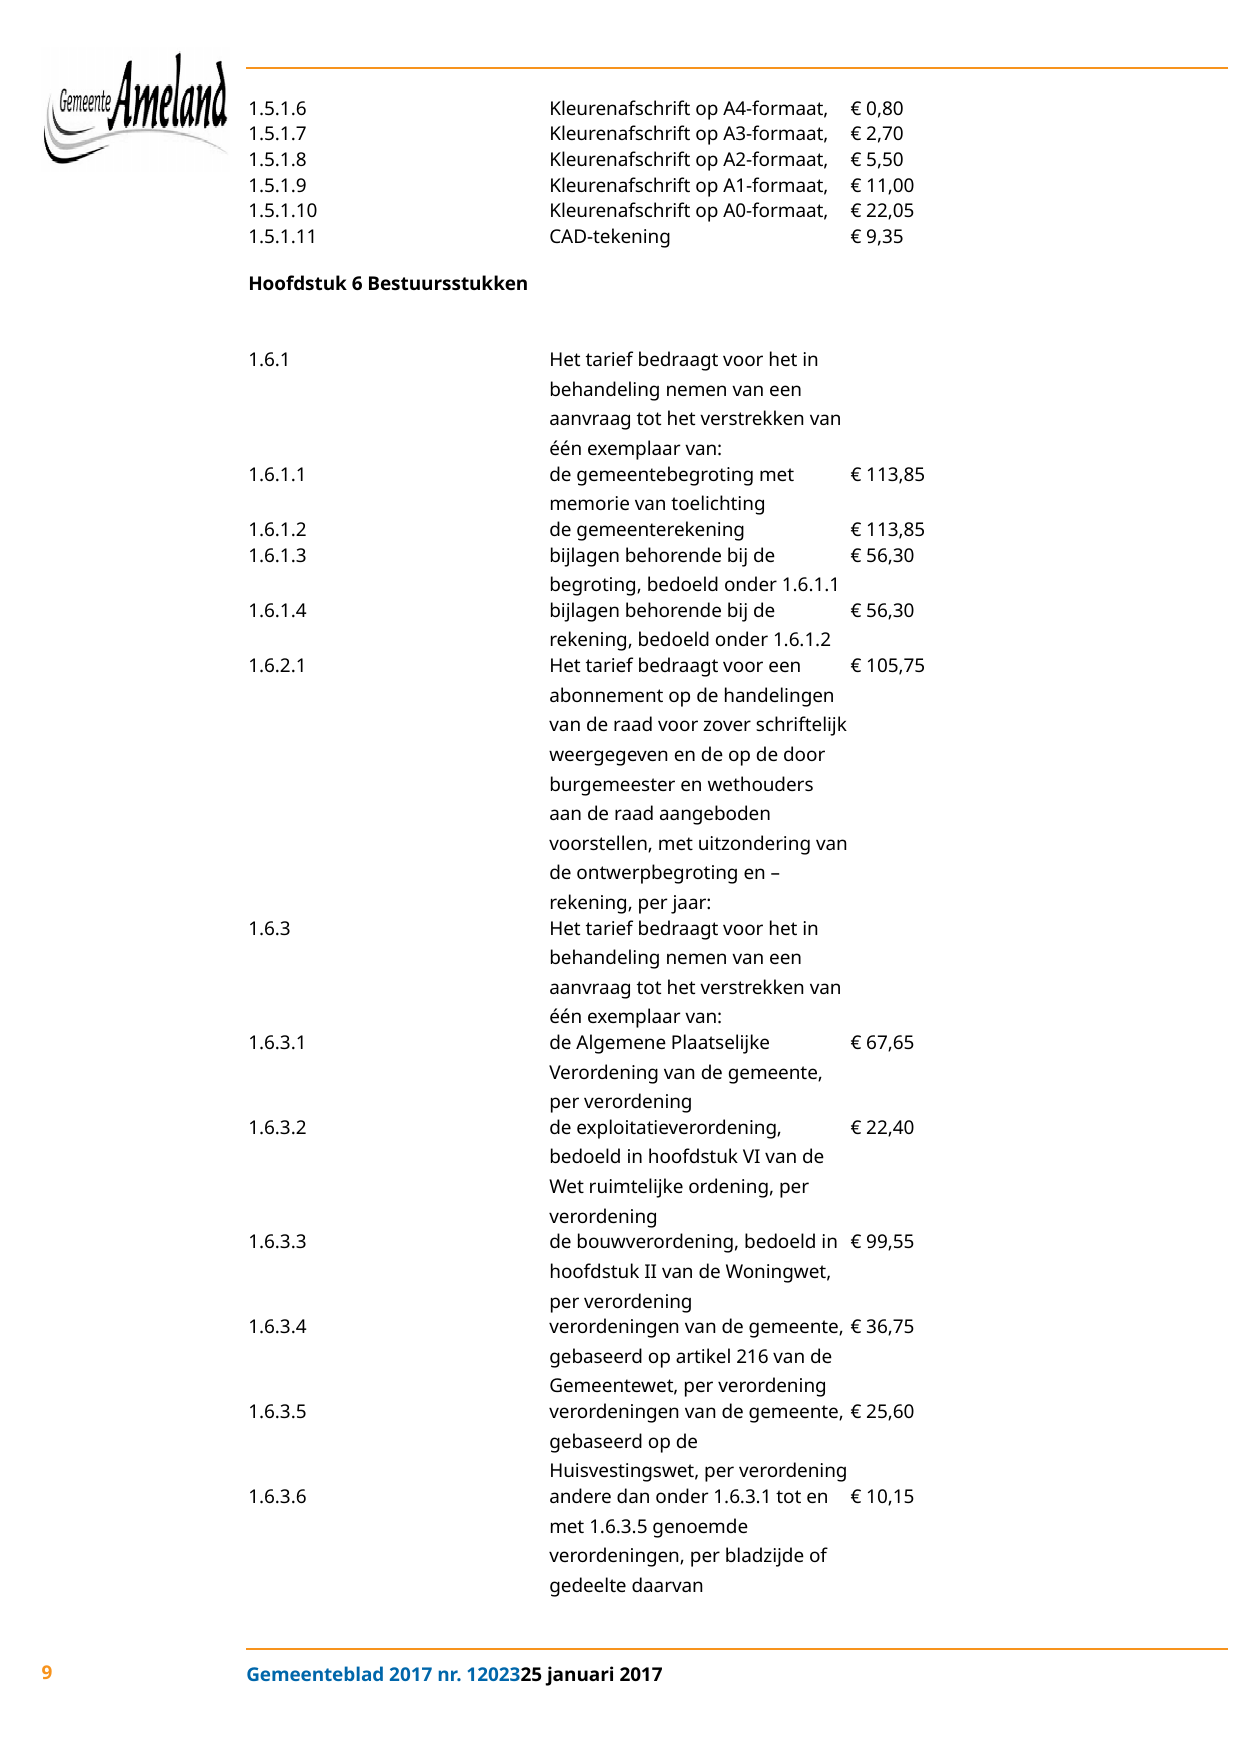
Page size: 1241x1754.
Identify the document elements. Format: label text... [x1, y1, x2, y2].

table_cell 1.6.3.6 [248, 1483, 549, 1598]
table_cell € 36,75 [850, 1314, 1152, 1398]
table_cell Het tarief bedraagt voor het in behandeling nemen van een aanvraag tot het verstrekken van één exemplaar van: [549, 915, 850, 1029]
table_cell 1.6.2.1 [248, 653, 549, 915]
table_cell 1.6.3 [248, 915, 549, 1029]
table_cell € 67,65 [850, 1029, 1152, 1114]
table_cell 1.5.1.7 [248, 121, 549, 146]
table_cell de Algemene Plaatselijke Verordening van de gemeente, per verordening [549, 1029, 850, 1114]
table_cell Kleurenafschrift op A0-formaat, [549, 198, 850, 223]
table_cell 1.6.3.2 [248, 1114, 549, 1229]
table_cell 1.6.3.1 [248, 1029, 549, 1114]
table_cell € 22,05 [850, 198, 1152, 223]
table_cell verordeningen van de gemeente, gebaseerd op artikel 216 van de Gemeentewet, per verordening [549, 1314, 850, 1398]
table_cell Het tarief bedraagt voor een abonnement op de handelingen van de raad voor zover schriftelijk weergegeven en de op de door burgemeester en wethouders aan de raad aangeboden voorstellen, met uitzondering van de ontwerpbegroting en –rekening, per jaar: [549, 653, 850, 915]
table_cell € 2,70 [850, 121, 1152, 146]
table_cell 1.5.1.8 [248, 146, 549, 172]
table_cell de gemeentebegroting met memorie van toelichting [549, 461, 850, 516]
table_cell 1.6.3.4 [248, 1314, 549, 1398]
table_cell € 113,85 [850, 461, 1152, 516]
text Hoofdstuk 6 Bestuursstukken [248, 268, 1152, 297]
table_cell Kleurenafschrift op A3-formaat, [549, 121, 850, 146]
table_cell 1.6.1.1 [248, 461, 549, 516]
table_cell bijlagen behorende bij de rekening, bedoeld onder 1.6.1.2 [549, 597, 850, 652]
table_cell € 105,75 [850, 653, 1152, 915]
table_cell € 11,00 [850, 172, 1152, 198]
table_cell € 25,60 [850, 1399, 1152, 1483]
table_cell € 0,80 [850, 95, 1152, 121]
table_cell 1.6.3.5 [248, 1399, 549, 1483]
table_header Het tarief bedraagt voor het in behandeling nemen van een aanvraag tot het verstrekken van één exemplaar van: [549, 346, 850, 461]
table_cell € 10,15 [850, 1483, 1152, 1598]
table_cell € 22,40 [850, 1114, 1152, 1229]
table_cell Kleurenafschrift op A4-formaat, [549, 95, 850, 121]
table_cell € 5,50 [850, 146, 1152, 172]
table_cell de exploitatieverordening, bedoeld in hoofdstuk VI van de Wet ruimtelijke ordening, per verordening [549, 1114, 850, 1229]
table_cell 1.5.1.6 [248, 95, 549, 121]
table_cell [850, 915, 1152, 1029]
table_cell € 99,55 [850, 1229, 1152, 1313]
table_cell 1.5.1.9 [248, 172, 549, 198]
table_cell Kleurenafschrift op A2-formaat, [549, 146, 850, 172]
table_cell de bouwverordening, bedoeld in hoofdstuk II van de Woningwet, per verordening [549, 1229, 850, 1313]
table_cell 1.6.1.4 [248, 597, 549, 652]
table_cell 1.6.1.2 [248, 516, 549, 542]
table_cell € 56,30 [850, 542, 1152, 597]
table_cell 1.6.3.3 [248, 1229, 549, 1313]
table_header [850, 346, 1152, 461]
table_cell 1.6.1.3 [248, 542, 549, 597]
table_cell andere dan onder 1.6.3.1 tot en met 1.6.3.5 genoemde verordeningen, per bladzijde of gedeelte daarvan [549, 1483, 850, 1598]
table_cell € 9,35 [850, 224, 1152, 249]
table_cell € 56,30 [850, 597, 1152, 652]
table_cell bijlagen behorende bij de begroting, bedoeld onder 1.6.1.1 [549, 542, 850, 597]
table_cell € 113,85 [850, 516, 1152, 542]
table_cell verordeningen van de gemeente, gebaseerd op de Huisvestingswet, per verordening [549, 1399, 850, 1483]
table_cell 1.5.1.10 [248, 198, 549, 223]
table_header 1.6.1 [248, 346, 549, 461]
table_cell de gemeenterekening [549, 516, 850, 542]
table_cell CAD-tekening [549, 224, 850, 249]
table_cell Kleurenafschrift op A1-formaat, [549, 172, 850, 198]
picture [41, 47, 231, 172]
table_cell 1.5.1.11 [248, 224, 549, 249]
